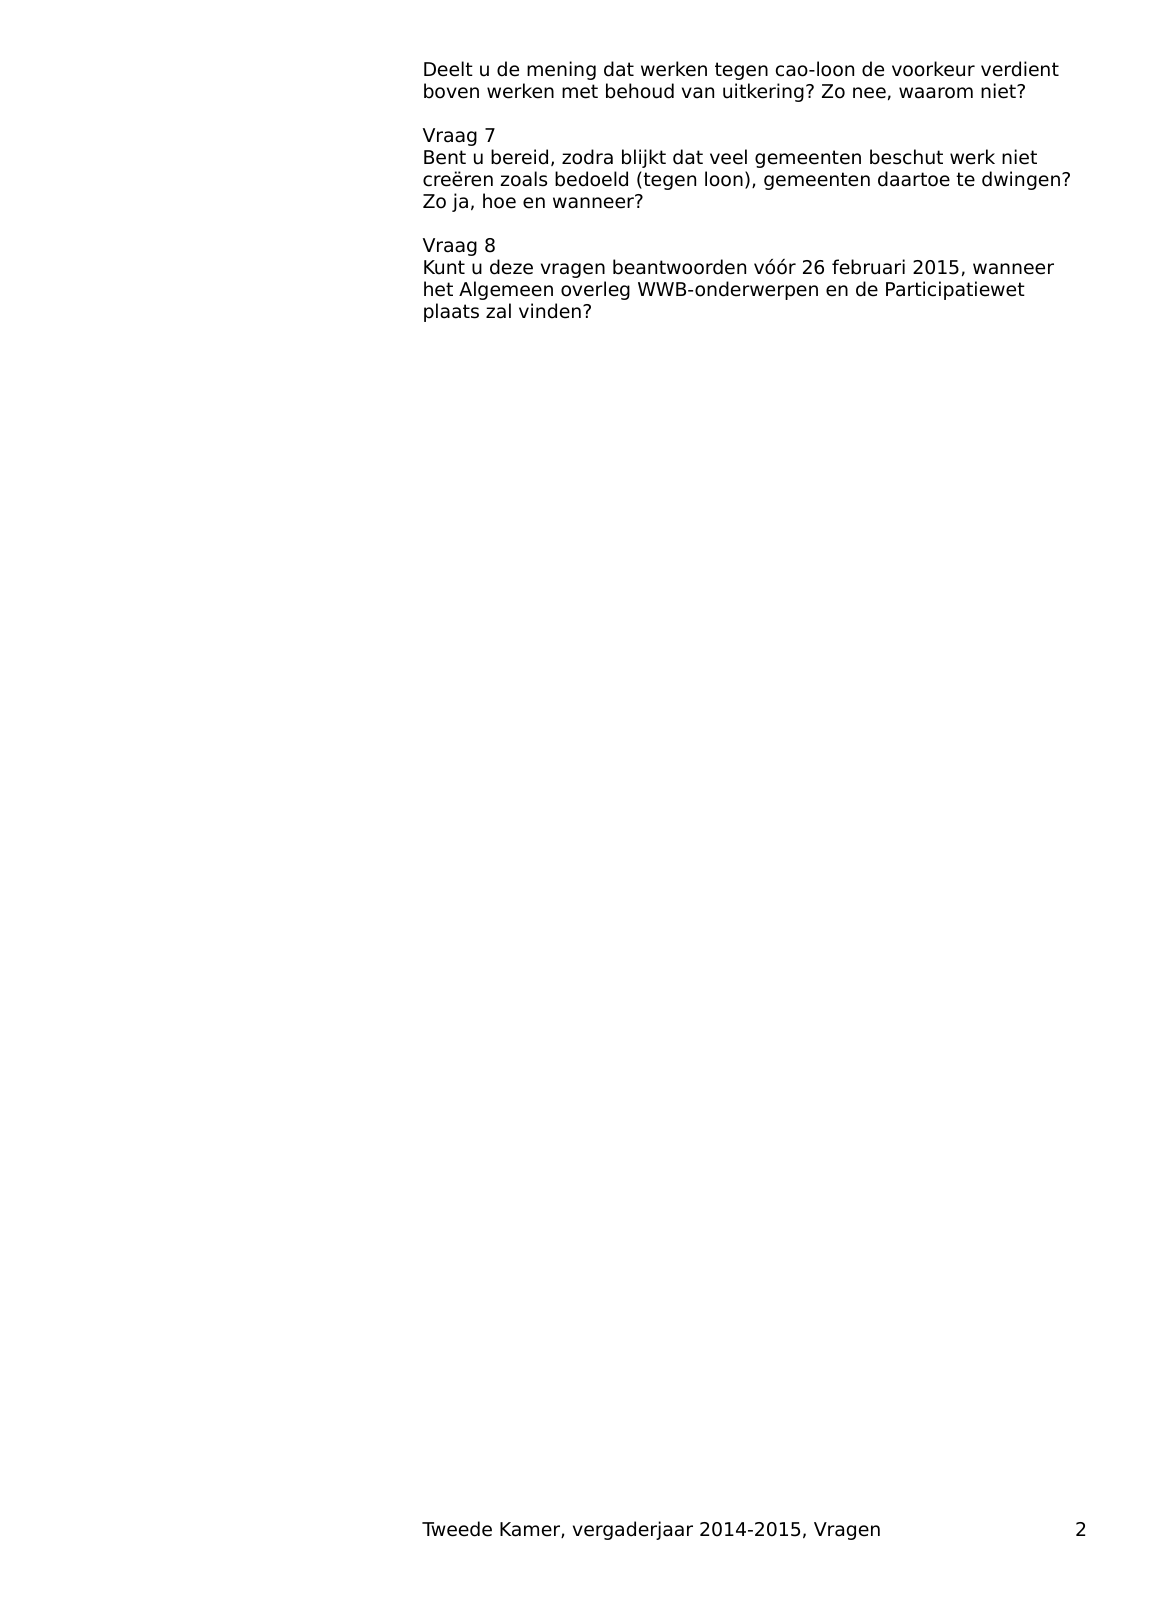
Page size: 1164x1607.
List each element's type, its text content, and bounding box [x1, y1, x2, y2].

text Bent u bereid, zodra blijkt dat veel gemeenten beschut werk niet creëren zoals bedoeld (tegen loon), gemeenten daartoe te dwingen? Zo ja, hoe en wanneer? [422, 147, 1087, 213]
text Kunt u deze vragen beantwoorden vóór 26 februari 2015, wanneer het Algemeen overleg WWB-onderwerpen en de Participatiewet plaats zal vinden? [422, 257, 1087, 323]
text Vraag 7 [422, 125, 1087, 147]
text Deelt u de mening dat werken tegen cao-loon de voorkeur verdient boven werken met behoud van uitkering? Zo nee, waarom niet? [422, 59, 1087, 103]
text Vraag 8 [422, 235, 1087, 257]
